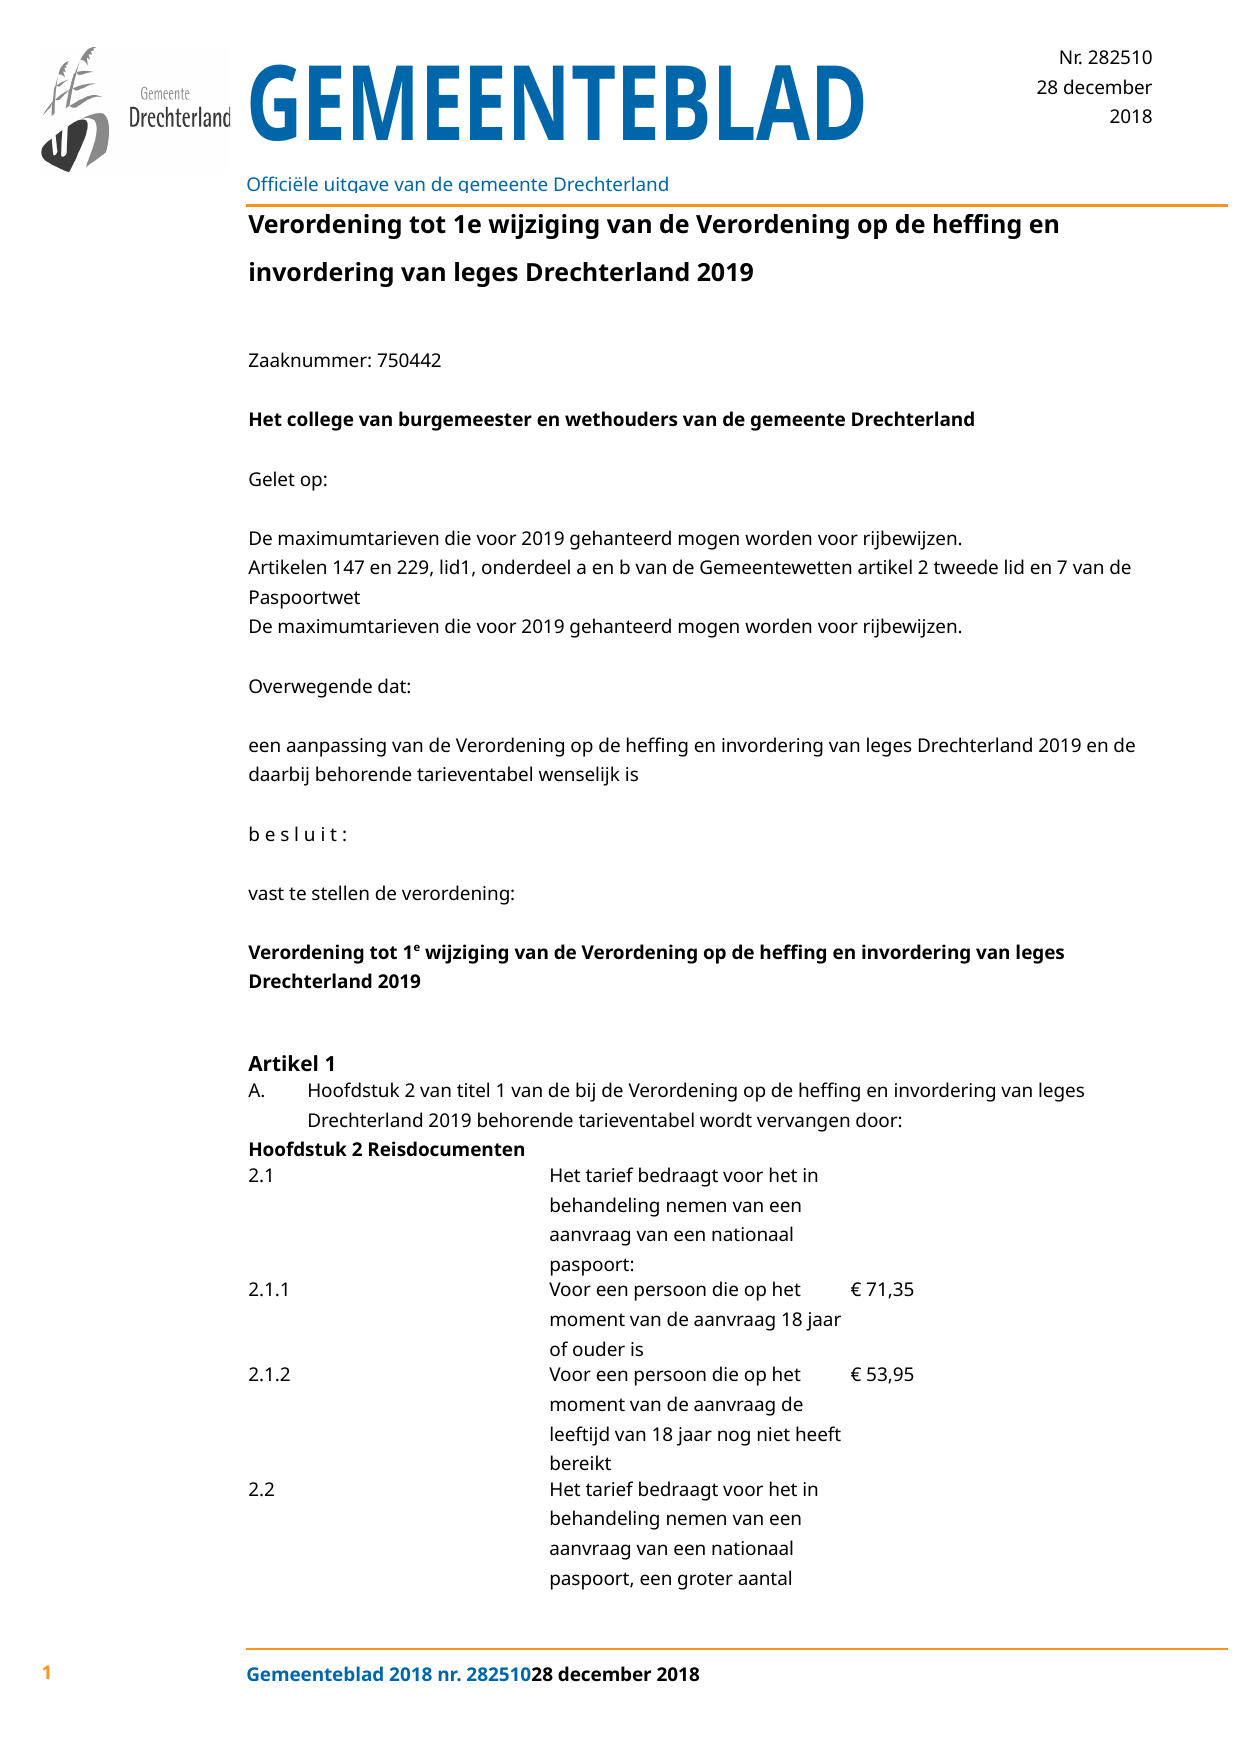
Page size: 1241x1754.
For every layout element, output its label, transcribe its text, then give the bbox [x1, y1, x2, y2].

table_cell € 71,35 [850, 1277, 1152, 1362]
table_cell Het tarief bedraagt voor het in behandeling nemen van een aanvraag van een nationaal paspoort: [549, 1162, 850, 1277]
text Zaaknummer: 750442 [248, 347, 1152, 373]
text De maximumtarieven die voor 2019 gehanteerd mogen worden voor rijbewijzen. [248, 525, 1152, 551]
text Artikel 1 [248, 1049, 1152, 1077]
text Artikelen 147 en 229, lid1, onderdeel a en b van de Gemeentewetten artikel 2 tweede lid en 7 van de Paspoortwet [248, 554, 1152, 610]
table_cell Voor een persoon die op het moment van de aanvraag 18 jaar of ouder is [549, 1277, 850, 1362]
text Verordening tot 1e wijziging van de Verordening op de heffing en invordering van leges Drechterland 2019 [248, 207, 1152, 288]
picture [41, 47, 231, 172]
table_cell 2.2 [248, 1476, 549, 1591]
text vast te stellen de verordening: [248, 880, 1152, 906]
table_cell 2.1.2 [248, 1362, 549, 1476]
list Hoofdstuk 2 van titel 1 van de bij de Verordening op de heffing en invordering van leges Drechterland 2019 behorende tarieventabel wordt vervangen door: [248, 1077, 1152, 1132]
text De maximumtarieven die voor 2019 gehanteerd mogen worden voor rijbewijzen. [248, 614, 1152, 639]
text Gelet op: [248, 466, 1152, 492]
table_cell [850, 1162, 1152, 1277]
table_cell [850, 1476, 1152, 1591]
table_header Hoofdstuk 2 Reisdocumenten [248, 1136, 549, 1162]
table_cell Voor een persoon die op het moment van de aanvraag de leeftijd van 18 jaar nog niet heeft bereikt [549, 1362, 850, 1476]
table_cell 2.1.1 [248, 1277, 549, 1362]
text een aanpassing van de Verordening op de heffing en invordering van leges Drechterland 2019 en de daarbij behorende tarieventabel wenselijk is [248, 732, 1152, 787]
table_cell € 53,95 [850, 1362, 1152, 1476]
text Overwegende dat: [248, 673, 1152, 699]
text Het college van burgemeester en wethouders van de gemeente Drechterland [248, 407, 1152, 432]
table_cell 2.1 [248, 1162, 549, 1277]
table_cell Het tarief bedraagt voor het in behandeling nemen van een aanvraag van een nationaal paspoort, een groter aantal [549, 1476, 850, 1591]
text b e s l u i t : [248, 821, 1152, 847]
text Verordening tot 1e wijziging van de Verordening op de heffing en invordering van leges Drechterland 2019 [248, 939, 1152, 994]
